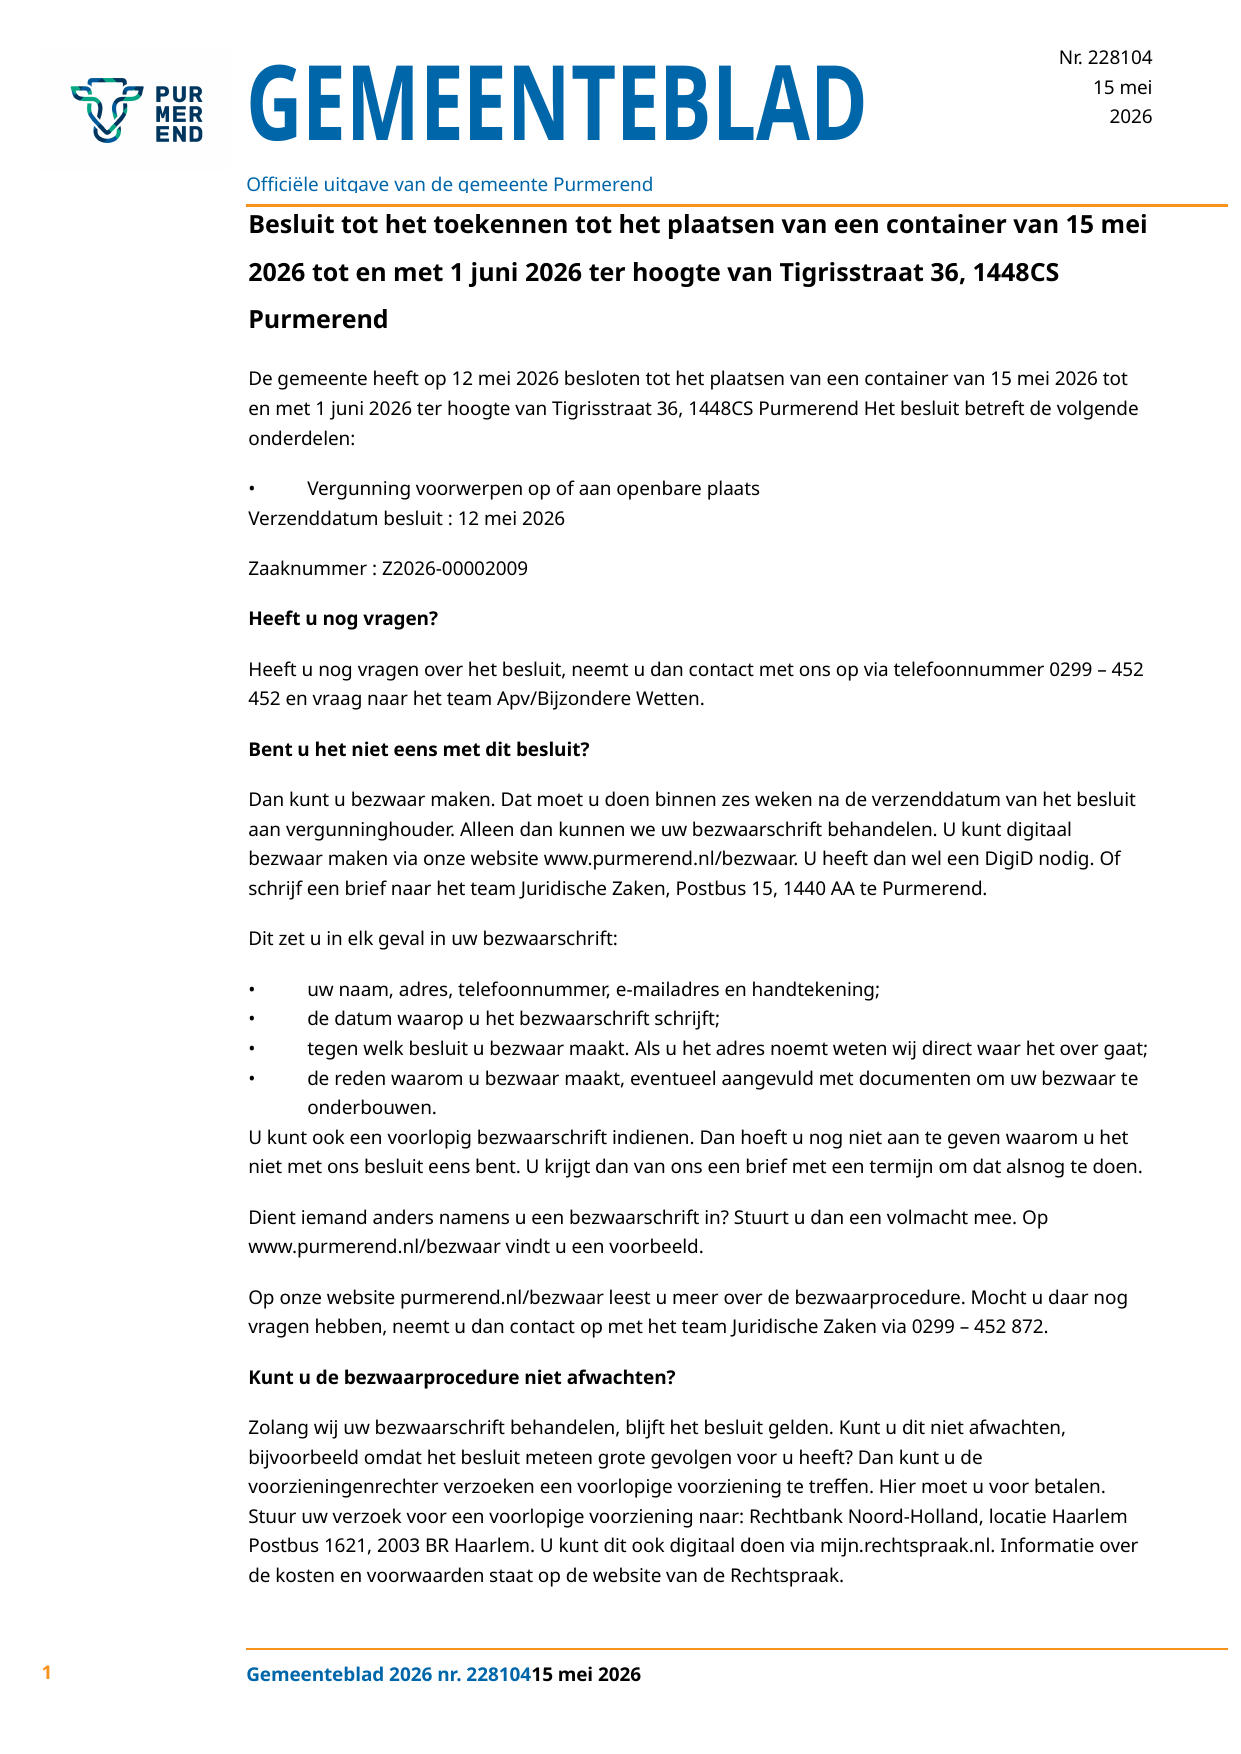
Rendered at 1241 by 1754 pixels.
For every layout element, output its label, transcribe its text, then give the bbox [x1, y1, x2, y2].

text Kunt u de bezwaarprocedure niet afwachten? [248, 1364, 1152, 1389]
text U kunt ook een voorlopig bezwaarschrift indienen. Dan hoeft u nog niet aan te geven waarom u het niet met ons besluit eens bent. U krijgt dan van ons een brief met een termijn om dat alsnog te doen. [248, 1124, 1152, 1179]
text Zolang wij uw bezwaarschrift behandelen, blijft het besluit gelden. Kunt u dit niet afwachten, bijvoorbeeld omdat het besluit meteen grote gevolgen voor u heeft? Dan kunt u de voorzieningenrechter verzoeken een voorlopige voorziening te treffen. Hier moet u voor betalen. Stuur uw verzoek voor een voorlopige voorziening naar: Rechtbank Noord-Holland, locatie Haarlem Postbus 1621, 2003 BR Haarlem. U kunt dit ook digitaal doen via mijn.rechtspraak.nl. Informatie over de kosten en voorwaarden staat op de website van de Rechtspraak. [248, 1414, 1152, 1588]
list tegen welk besluit u bezwaar maakt. Als u het adres noemt weten wij direct waar het over gaat; [248, 1035, 1152, 1061]
text Verzenddatum besluit : 12 mei 2026 [248, 505, 1152, 530]
text Bent u het niet eens met dit besluit? [248, 736, 1152, 762]
text Dient iemand anders namens u een bezwaarschrift in? Stuurt u dan een volmacht mee. Op www.purmerend.nl/bezwaar vindt u een voorbeeld. [248, 1204, 1152, 1259]
list de reden waarom u bezwaar maakt, eventueel aangevuld met documenten om uw bezwaar te onderbouwen. [248, 1065, 1152, 1120]
text Zaaknummer : Z2026-00002009 [248, 555, 1152, 581]
text Op onze website purmerend.nl/bezwaar leest u meer over de bezwaarprocedure. Mocht u daar nog vragen hebben, neemt u dan contact op met het team Juridische Zaken via 0299 – 452 872. [248, 1284, 1152, 1339]
text Besluit tot het toekennen tot het plaatsen van een container van 15 mei 2026 tot en met 1 juni 2026 ter hoogte van Tigrisstraat 36, 1448CS Purmerend [248, 207, 1152, 336]
text Heeft u nog vragen over het besluit, neemt u dan contact met ons op via telefoonnummer 0299 – 452 452 en vraag naar het team Apv/Bijzondere Wetten. [248, 656, 1152, 711]
list uw naam, adres, telefoonnummer, e-mailadres en handtekening; [248, 976, 1152, 1002]
text Dan kunt u bezwaar maken. Dat moet u doen binnen zes weken na de verzenddatum van het besluit aan vergunninghouder. Alleen dan kunnen we uw bezwaarschrift behandelen. U kunt digitaal bezwaar maken via onze website www.purmerend.nl/bezwaar. U heeft dan wel een DigiD nodig. Of schrijf een brief naar het team Juridische Zaken, Postbus 15, 1440 AA te Purmerend. [248, 786, 1152, 901]
picture [41, 47, 231, 172]
text Dit zet u in elk geval in uw bezwaarschrift: [248, 926, 1152, 951]
list de datum waarop u het bezwaarschrift schrijft; [248, 1006, 1152, 1031]
list Vergunning voorwerpen op of aan openbare plaats [248, 475, 1152, 501]
text De gemeente heeft op 12 mei 2026 besloten tot het plaatsen van een container van 15 mei 2026 tot en met 1 juni 2026 ter hoogte van Tigrisstraat 36, 1448CS Purmerend Het besluit betreft de volgende onderdelen: [248, 366, 1152, 450]
text Heeft u nog vragen? [248, 606, 1152, 631]
